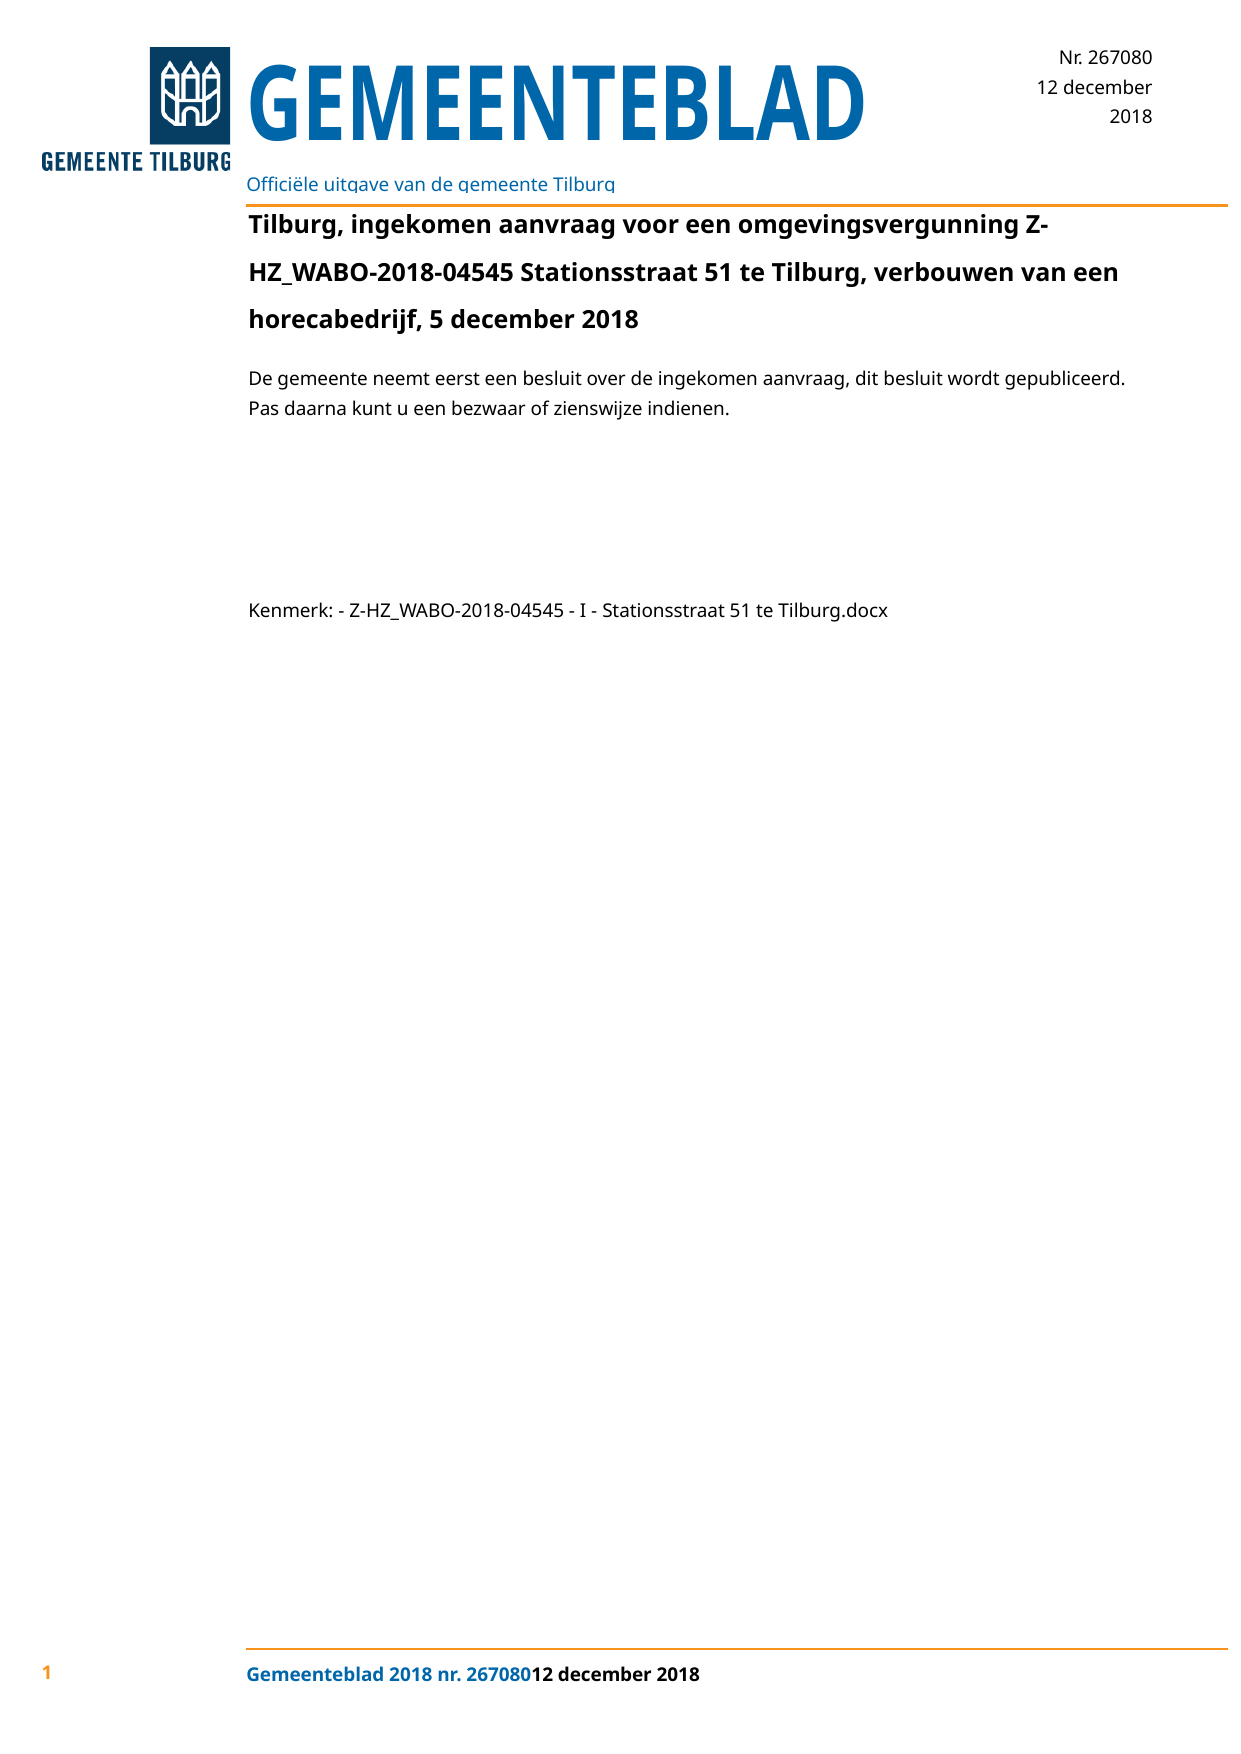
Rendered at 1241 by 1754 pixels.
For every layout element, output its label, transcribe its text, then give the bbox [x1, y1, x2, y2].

text Kenmerk: - Z-HZ_WABO-2018-04545 - I - Stationsstraat 51 te Tilburg.docx [248, 597, 1152, 622]
text De gemeente neemt eerst een besluit over de ingekomen aanvraag, dit besluit wordt gepubliceerd. Pas daarna kunt u een bezwaar of zienswijze indienen. [248, 366, 1152, 421]
text Tilburg, ingekomen aanvraag voor een omgevingsvergunning Z-HZ_WABO-2018-04545 Stationsstraat 51 te Tilburg, verbouwen van een horecabedrijf, 5 december 2018 [248, 207, 1152, 336]
picture [41, 47, 231, 172]
